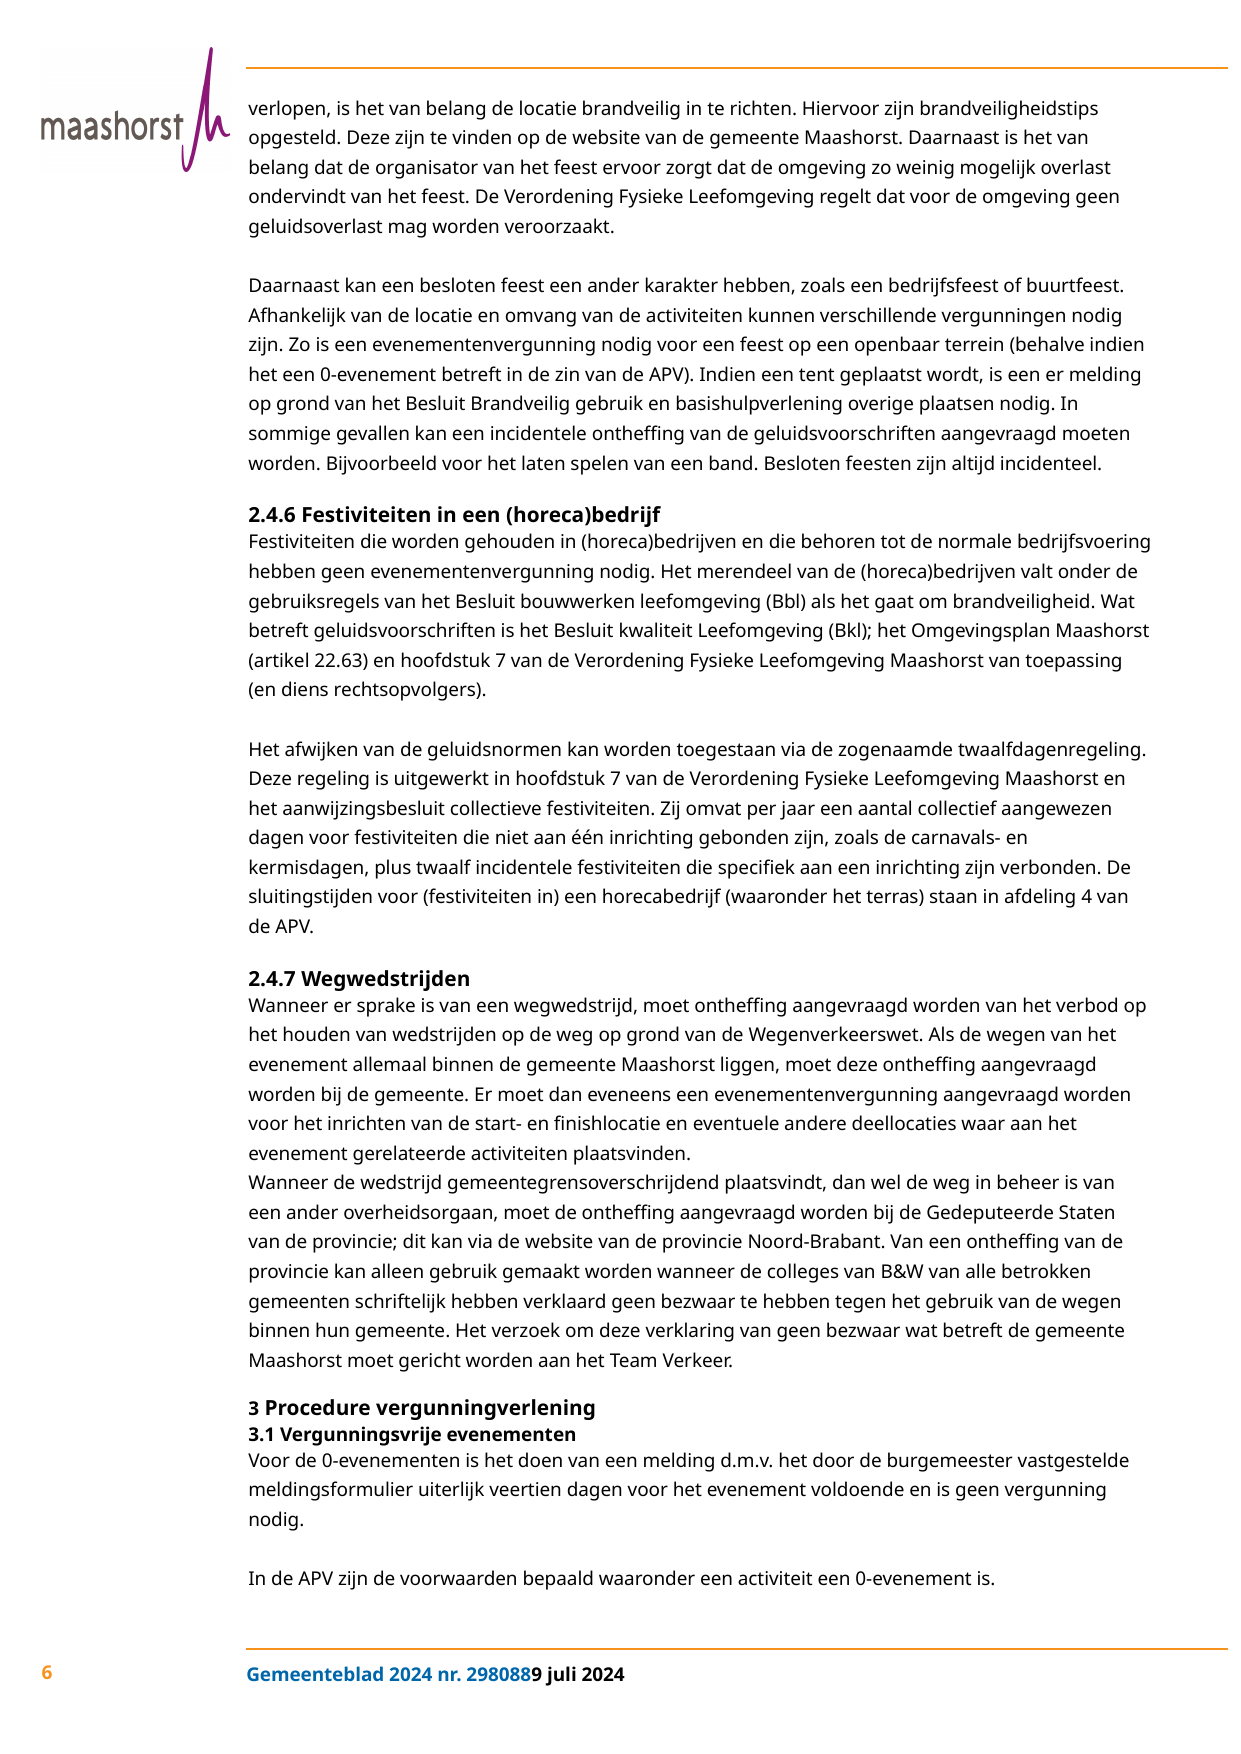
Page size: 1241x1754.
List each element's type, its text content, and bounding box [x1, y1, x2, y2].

text Voor de 0-evenementen is het doen van een melding d.m.v. het door de burgemeester vastgestelde meldingsformulier uiterlijk veertien dagen voor het evenement voldoende en is geen vergunning nodig. [248, 1447, 1152, 1532]
picture [41, 47, 231, 172]
text verlopen, is het van belang de locatie brandveilig in te richten. Hiervoor zijn brandveiligheidstips opgesteld. Deze zijn te vinden op de website van de gemeente Maashorst. Daarnaast is het van belang dat de organisator van het feest ervoor zorgt dat de omgeving zo weinig mogelijk overlast ondervindt van het feest. De Verordening Fysieke Leefomgeving regelt dat voor de omgeving geen geluidsoverlast mag worden veroorzaakt. [248, 95, 1152, 239]
text 2.4.6 Festiviteiten in een (horeca)bedrijf [248, 500, 1152, 529]
text 3.1 Vergunningsvrije evenementen [248, 1421, 1152, 1447]
text Daarnaast kan een besloten feest een ander karakter hebben, zoals een bedrijfsfeest of buurtfeest. Afhankelijk van de locatie en omvang van de activiteiten kunnen verschillende vergunningen nodig zijn. Zo is een evenementenvergunning nodig voor een feest op een openbaar terrein (behalve indien het een 0-evenement betreft in de zin van de APV). Indien een tent geplaatst wordt, is een er melding op grond van het Besluit Brandveilig gebruik en basishulpverlening overige plaatsen nodig. In sommige gevallen kan een incidentele ontheffing van de geluidsvoorschriften aangevraagd moeten worden. Bijvoorbeeld voor het laten spelen van een band. Besloten feesten zijn altijd incidenteel. [248, 272, 1152, 476]
text Wanneer de wedstrijd gemeentegrensoverschrijdend plaatsvindt, dan wel de weg in beheer is van een ander overheidsorgaan, moet de ontheffing aangevraagd worden bij de Gedeputeerde Staten van de provincie; dit kan via de website van de provincie Noord-Brabant. Van een ontheffing van de provincie kan alleen gebruik gemaakt worden wanneer de colleges van B&W van alle betrokken gemeenten schriftelijk hebben verklaard geen bezwaar te hebben tegen het gebruik van de wegen binnen hun gemeente. Het verzoek om deze verklaring van geen bezwaar wat betreft de gemeente Maashorst moet gericht worden aan het Team Verkeer. [248, 1169, 1152, 1373]
text Festiviteiten die worden gehouden in (horeca)bedrijven en die behoren tot de normale bedrijfsvoering hebben geen evenementenvergunning nodig. Het merendeel van de (horeca)bedrijven valt onder de gebruiksregels van het Besluit bouwwerken leefomgeving (Bbl) als het gaat om brandveiligheid. Wat betreft geluidsvoorschriften is het Besluit kwaliteit Leefomgeving (Bkl); het Omgevingsplan Maashorst (artikel 22.63) en hoofdstuk 7 van de Verordening Fysieke Leefomgeving Maashorst van toepassing (en diens rechtsopvolgers). [248, 529, 1152, 702]
text Het afwijken van de geluidsnormen kan worden toegestaan via de zogenaamde twaalfdagenregeling. Deze regeling is uitgewerkt in hoofdstuk 7 van de Verordening Fysieke Leefomgeving Maashorst en het aanwijzingsbesluit collectieve festiviteiten. Zij omvat per jaar een aantal collectief aangewezen dagen voor festiviteiten die niet aan één inrichting gebonden zijn, zoals de carnavals- en kermisdagen, plus twaalf incidentele festiviteiten die specifiek aan een inrichting zijn verbonden. De sluitingstijden voor (festiviteiten in) een horecabedrijf (waaronder het terras) staan in afdeling 4 van de APV. [248, 736, 1152, 939]
text Wanneer er sprake is van een wegwedstrijd, moet ontheffing aangevraagd worden van het verbod op het houden van wedstrijden op de weg op grond van de Wegenverkeerswet. Als de wegen van het evenement allemaal binnen de gemeente Maashorst liggen, moet deze ontheffing aangevraagd worden bij de gemeente. Er moet dan eveneens een evenementenvergunning aangevraagd worden voor het inrichten van de start- en finishlocatie en eventuele andere deellocaties waar aan het evenement gerelateerde activiteiten plaatsvinden. [248, 992, 1152, 1166]
text In de APV zijn de voorwaarden bepaald waaronder een activiteit een 0-evenement is. [248, 1565, 1152, 1591]
text 2.4.7 Wegwedstrijden [248, 964, 1152, 992]
text 3 Procedure vergunningverlening [248, 1393, 1152, 1421]
